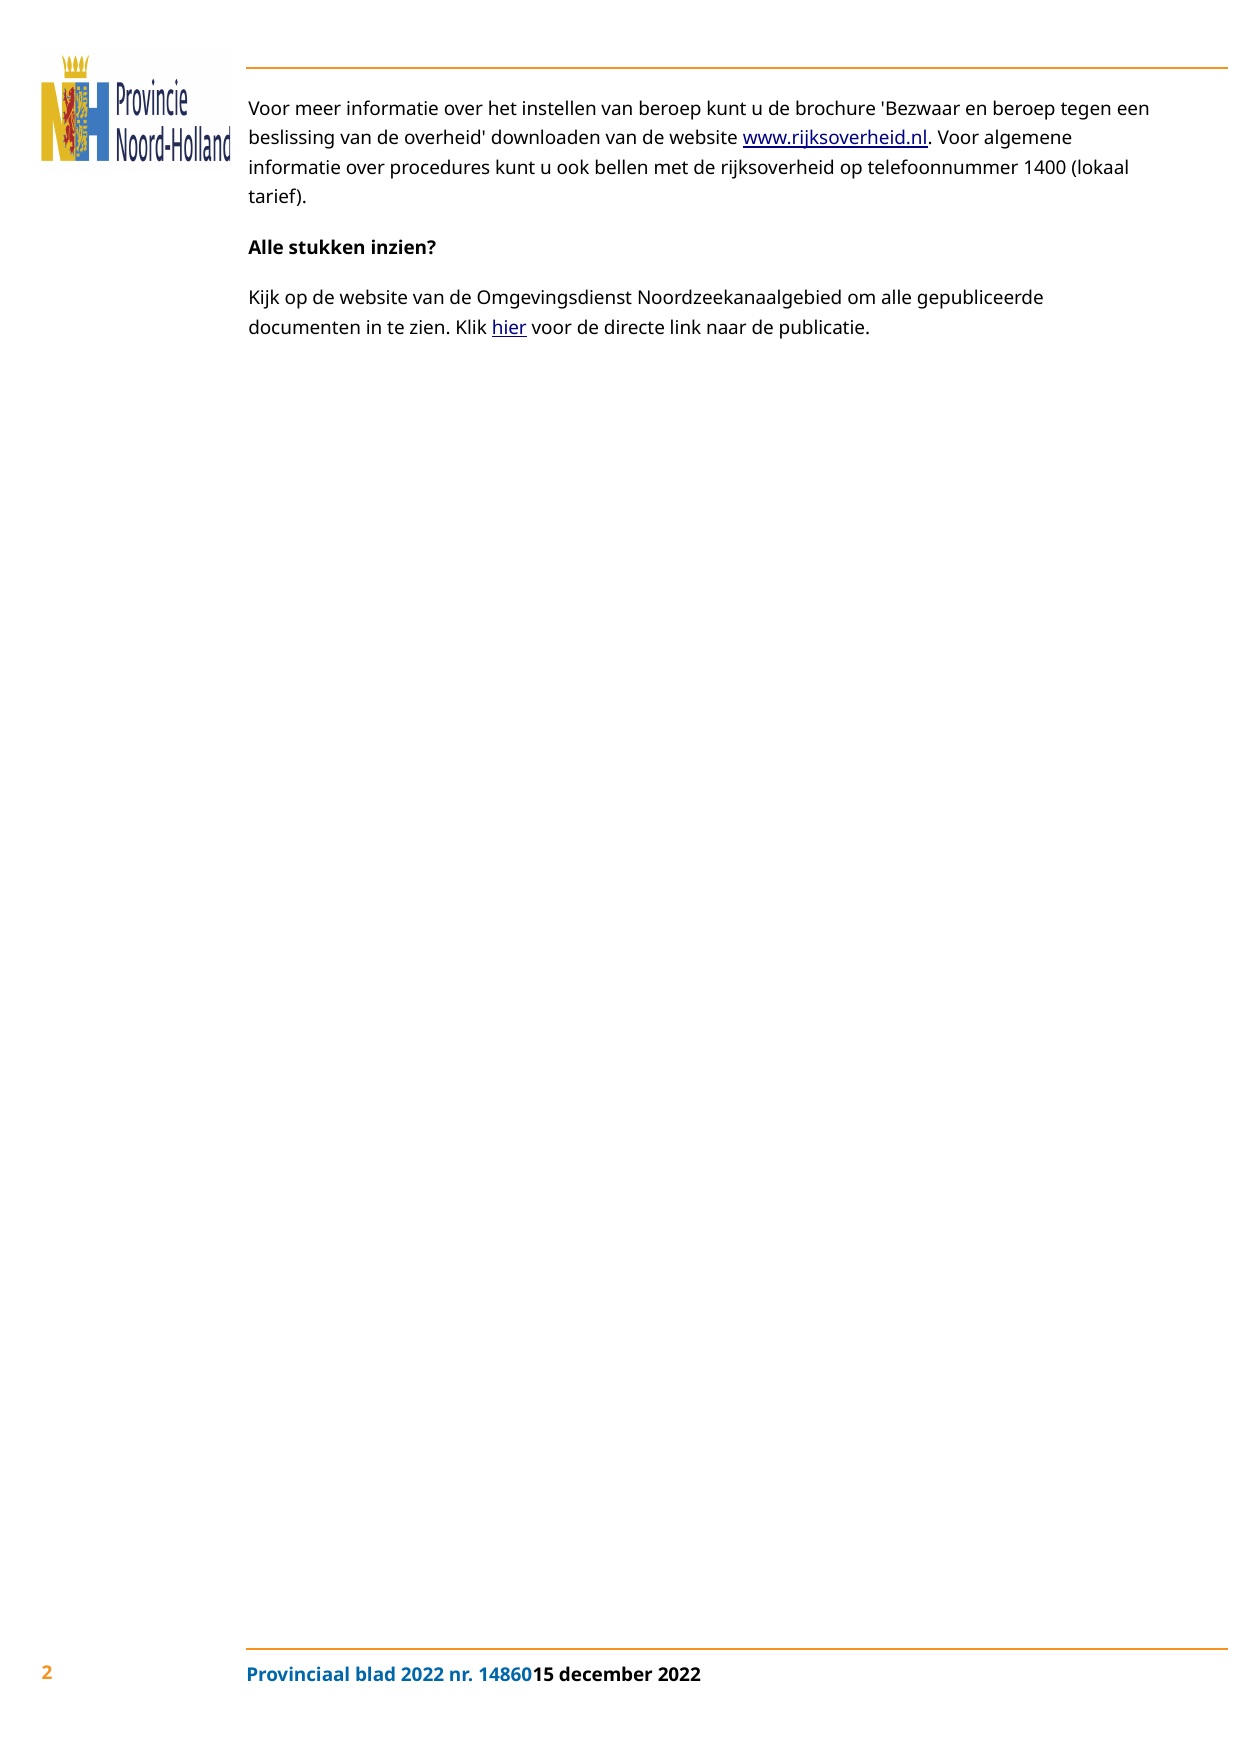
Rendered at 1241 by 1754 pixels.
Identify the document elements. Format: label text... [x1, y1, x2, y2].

text Alle stukken inzien? [248, 234, 1152, 260]
picture [41, 47, 231, 172]
text Kijk op de website van de Omgevingsdienst Noordzeekanaalgebied om alle gepubliceerde documenten in te zien. Klik hier voor de directe link naar de publicatie. [248, 284, 1152, 340]
text Voor meer informatie over het instellen van beroep kunt u de brochure 'Bezwaar en beroep tegen een beslissing van de overheid' downloaden van de website www.rijksoverheid.nl. Voor algemene informatie over procedures kunt u ook bellen met de rijksoverheid op telefoonnummer 1400 (lokaal tarief). [248, 95, 1152, 209]
